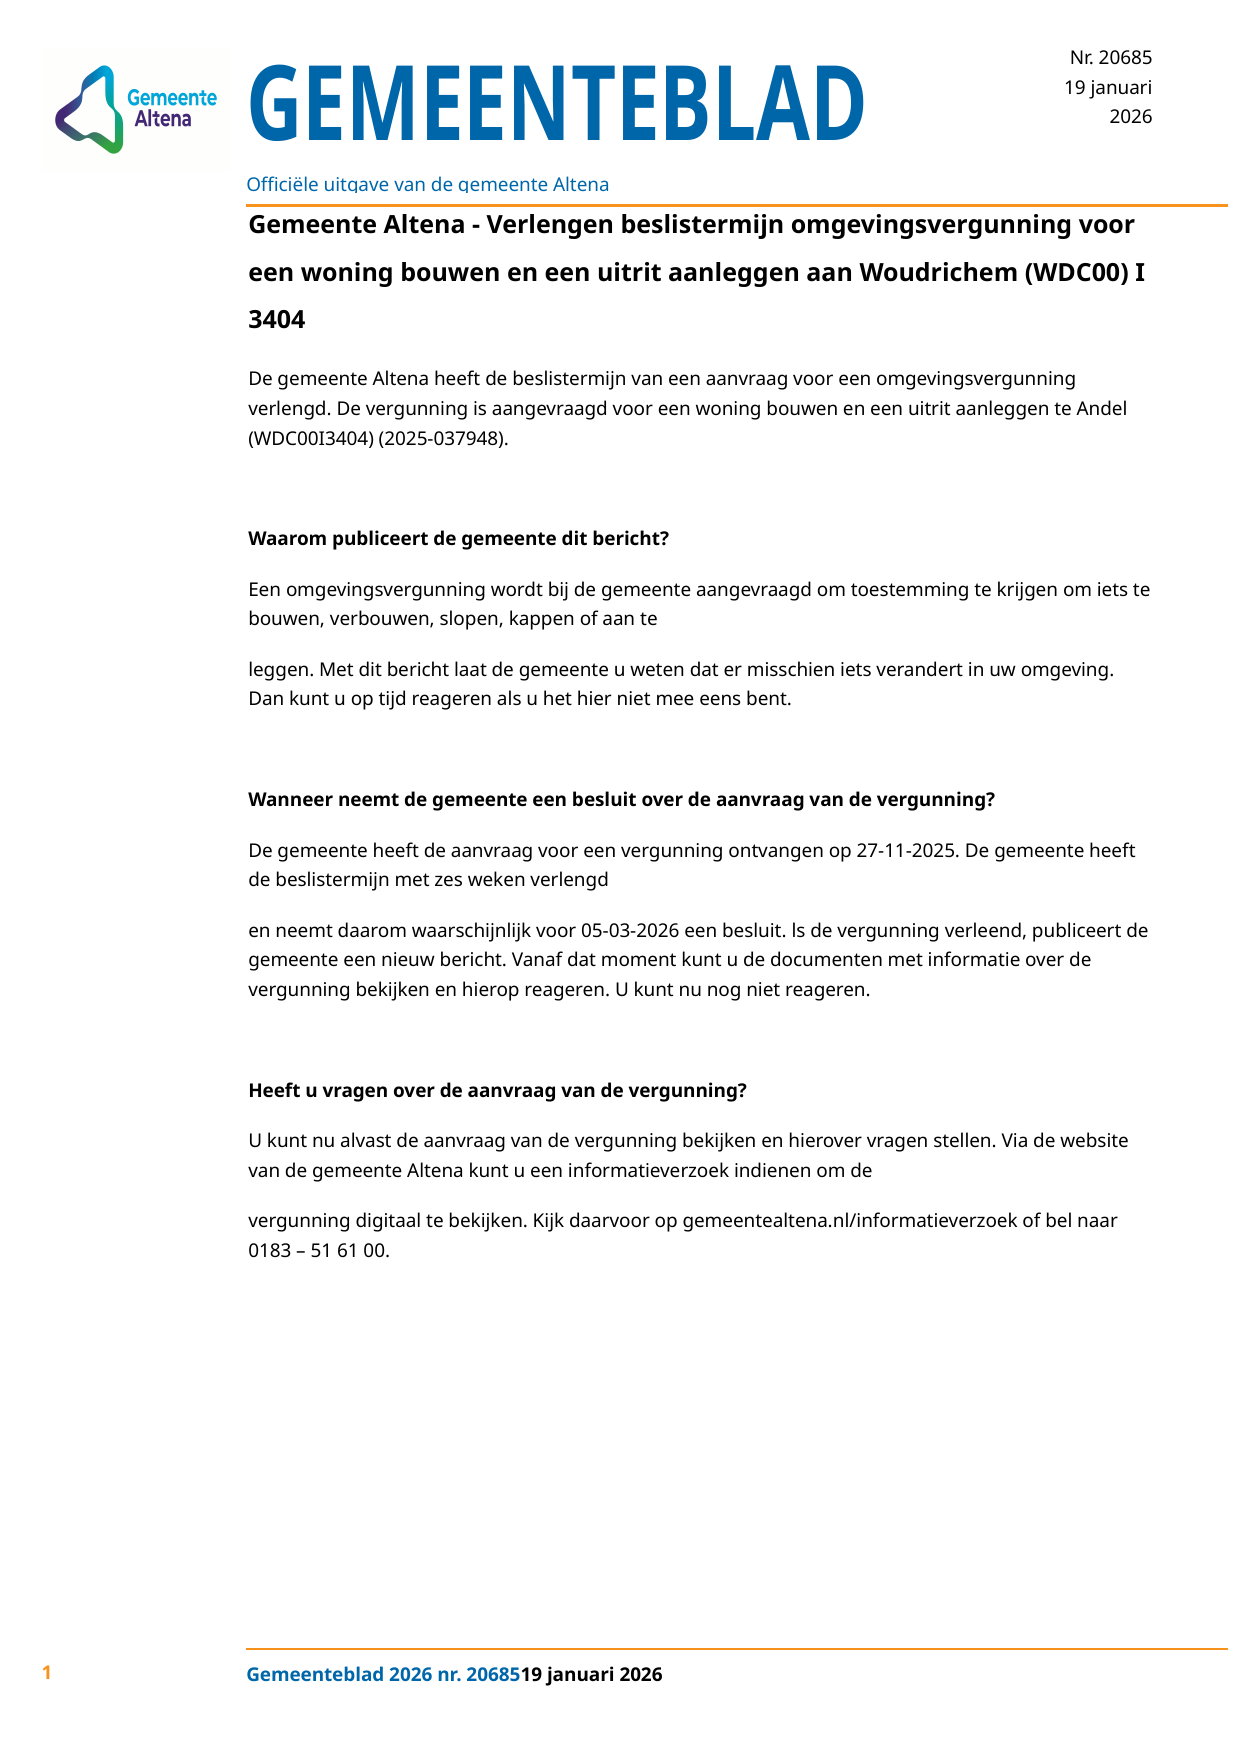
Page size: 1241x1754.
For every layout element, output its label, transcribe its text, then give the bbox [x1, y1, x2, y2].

text Heeft u vragen over de aanvraag van de vergunning? [248, 1077, 1152, 1102]
text Een omgevingsvergunning wordt bij de gemeente aangevraagd om toestemming te krijgen om iets te bouwen, verbouwen, slopen, kappen of aan te [248, 576, 1152, 631]
text U kunt nu alvast de aanvraag van de vergunning bekijken en hierover vragen stellen. Via de website van de gemeente Altena kunt u een informatieverzoek indienen om de [248, 1127, 1152, 1182]
text leggen. Met dit bericht laat de gemeente u weten dat er misschien iets verandert in uw omgeving. Dan kunt u op tijd reageren als u het hier niet mee eens bent. [248, 656, 1152, 711]
text De gemeente Altena heeft de beslistermijn van een aanvraag voor een omgevingsvergunning verlengd. De vergunning is aangevraagd voor een woning bouwen en een uitrit aanleggen te Andel (WDC00I3404) (2025-037948). [248, 366, 1152, 450]
picture [41, 47, 231, 172]
text Waarom publiceert de gemeente dit bericht? [248, 526, 1152, 551]
text Wanneer neemt de gemeente een besluit over de aanvraag van de vergunning? [248, 786, 1152, 812]
text De gemeente heeft de aanvraag voor een vergunning ontvangen op 27-11-2025. De gemeente heeft de beslistermijn met zes weken verlengd [248, 837, 1152, 892]
text vergunning digitaal te bekijken. Kijk daarvoor op gemeentealtena.nl/informatieverzoek of bel naar 0183 – 51 61 00. [248, 1207, 1152, 1262]
text Gemeente Altena - Verlengen beslistermijn omgevingsvergunning voor een woning bouwen en een uitrit aanleggen aan Woudrichem (WDC00) I 3404 [248, 207, 1152, 336]
text en neemt daarom waarschijnlijk voor 05-03-2026 een besluit. ls de vergunning verleend, publiceert de gemeente een nieuw bericht. Vanaf dat moment kunt u de documenten met informatie over de vergunning bekijken en hierop reageren. U kunt nu nog niet reageren. [248, 917, 1152, 1002]
